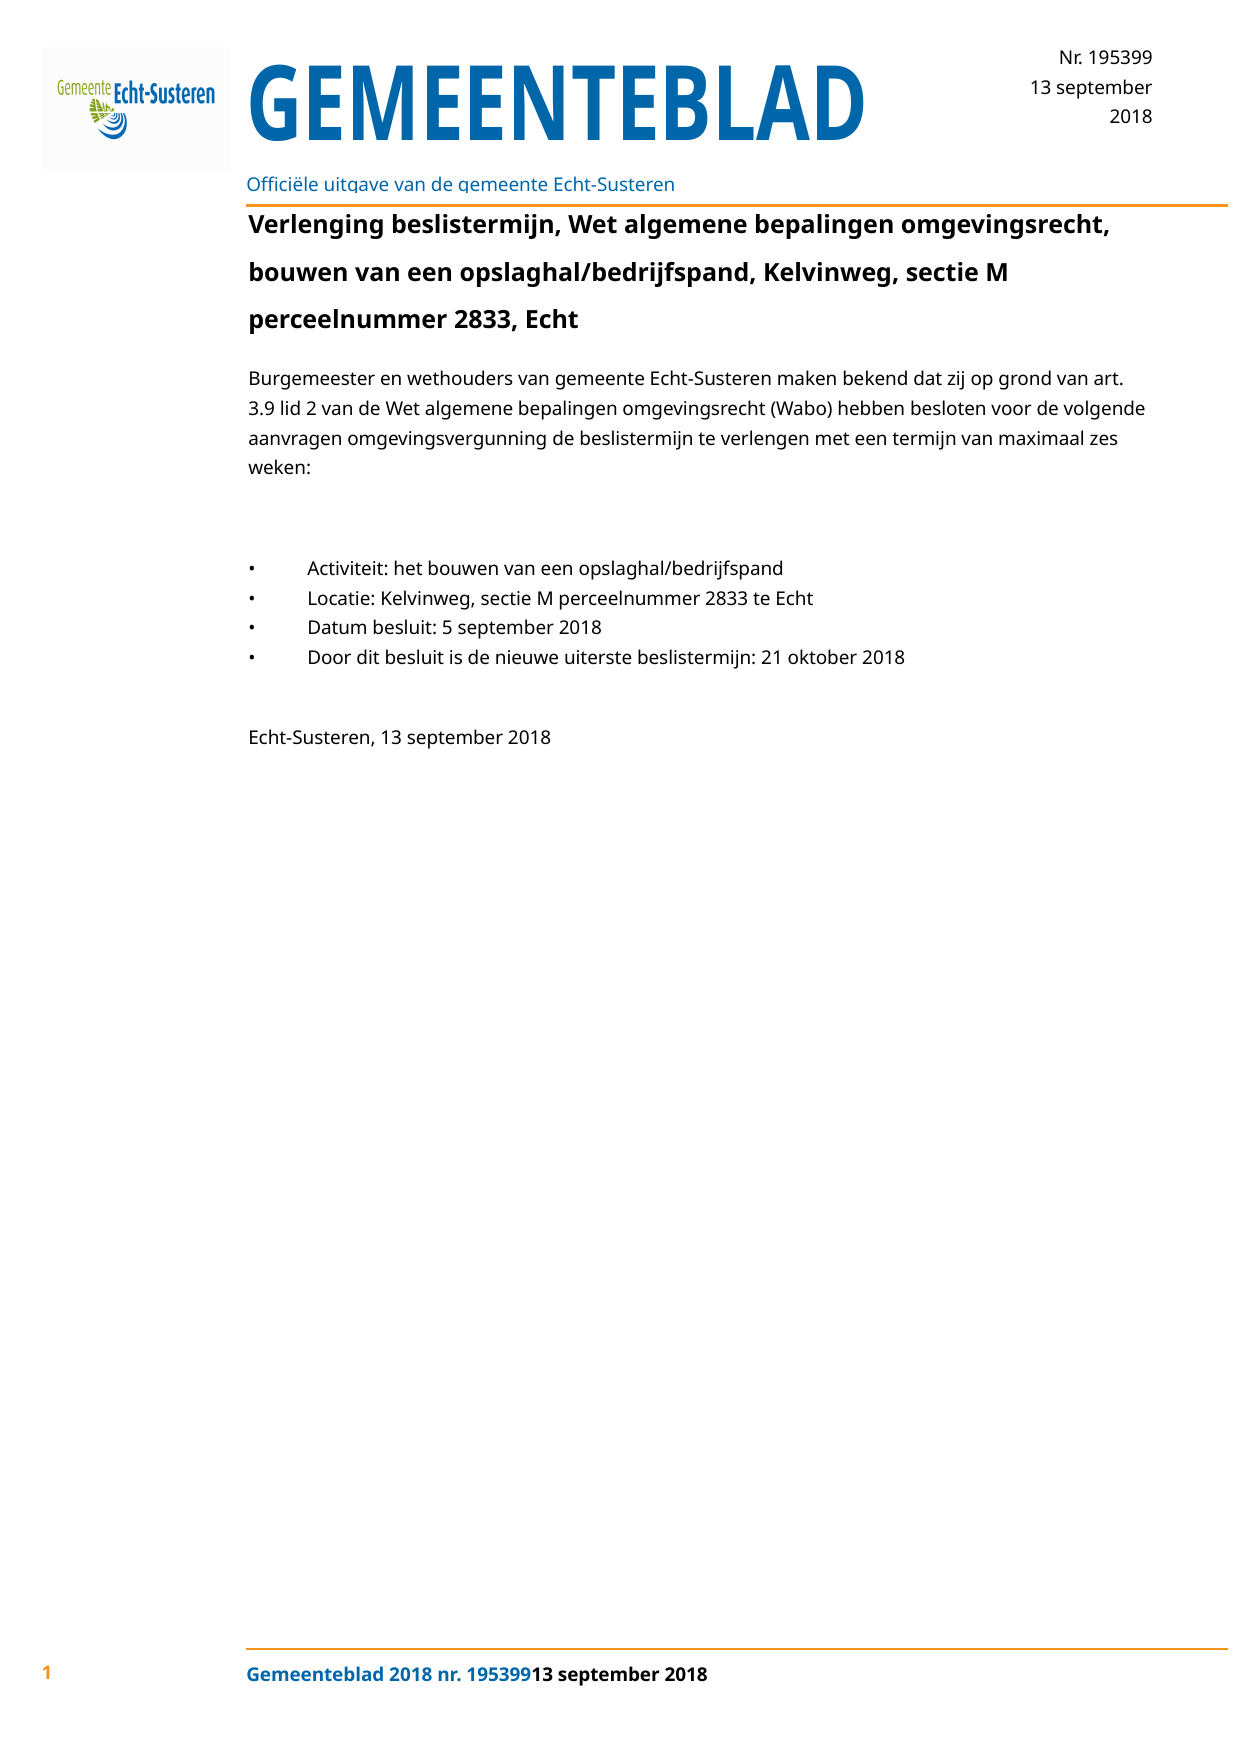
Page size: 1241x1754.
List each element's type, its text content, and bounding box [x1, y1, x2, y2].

picture [41, 47, 231, 172]
text Echt-Susteren, 13 september 2018 [248, 724, 1152, 749]
list Datum besluit: 5 september 2018 [248, 614, 1152, 640]
text Verlenging beslistermijn, Wet algemene bepalingen omgevingsrecht, bouwen van een opslaghal/bedrijfspand, Kelvinweg, sectie M perceelnummer 2833, Echt [248, 207, 1152, 336]
list Door dit besluit is de nieuwe uiterste beslistermijn: 21 oktober 2018 [248, 644, 1152, 669]
text Burgemeester en wethouders van gemeente Echt-Susteren maken bekend dat zij op grond van art. 3.9 lid 2 van de Wet algemene bepalingen omgevingsrecht (Wabo) hebben besloten voor de volgende aanvragen omgevingsvergunning de beslistermijn te verlengen met een termijn van maximaal zes weken: [248, 366, 1152, 480]
list Locatie: Kelvinweg, sectie M perceelnummer 2833 te Echt [248, 585, 1152, 610]
list Activiteit: het bouwen van een opslaghal/bedrijfspand [248, 555, 1152, 581]
